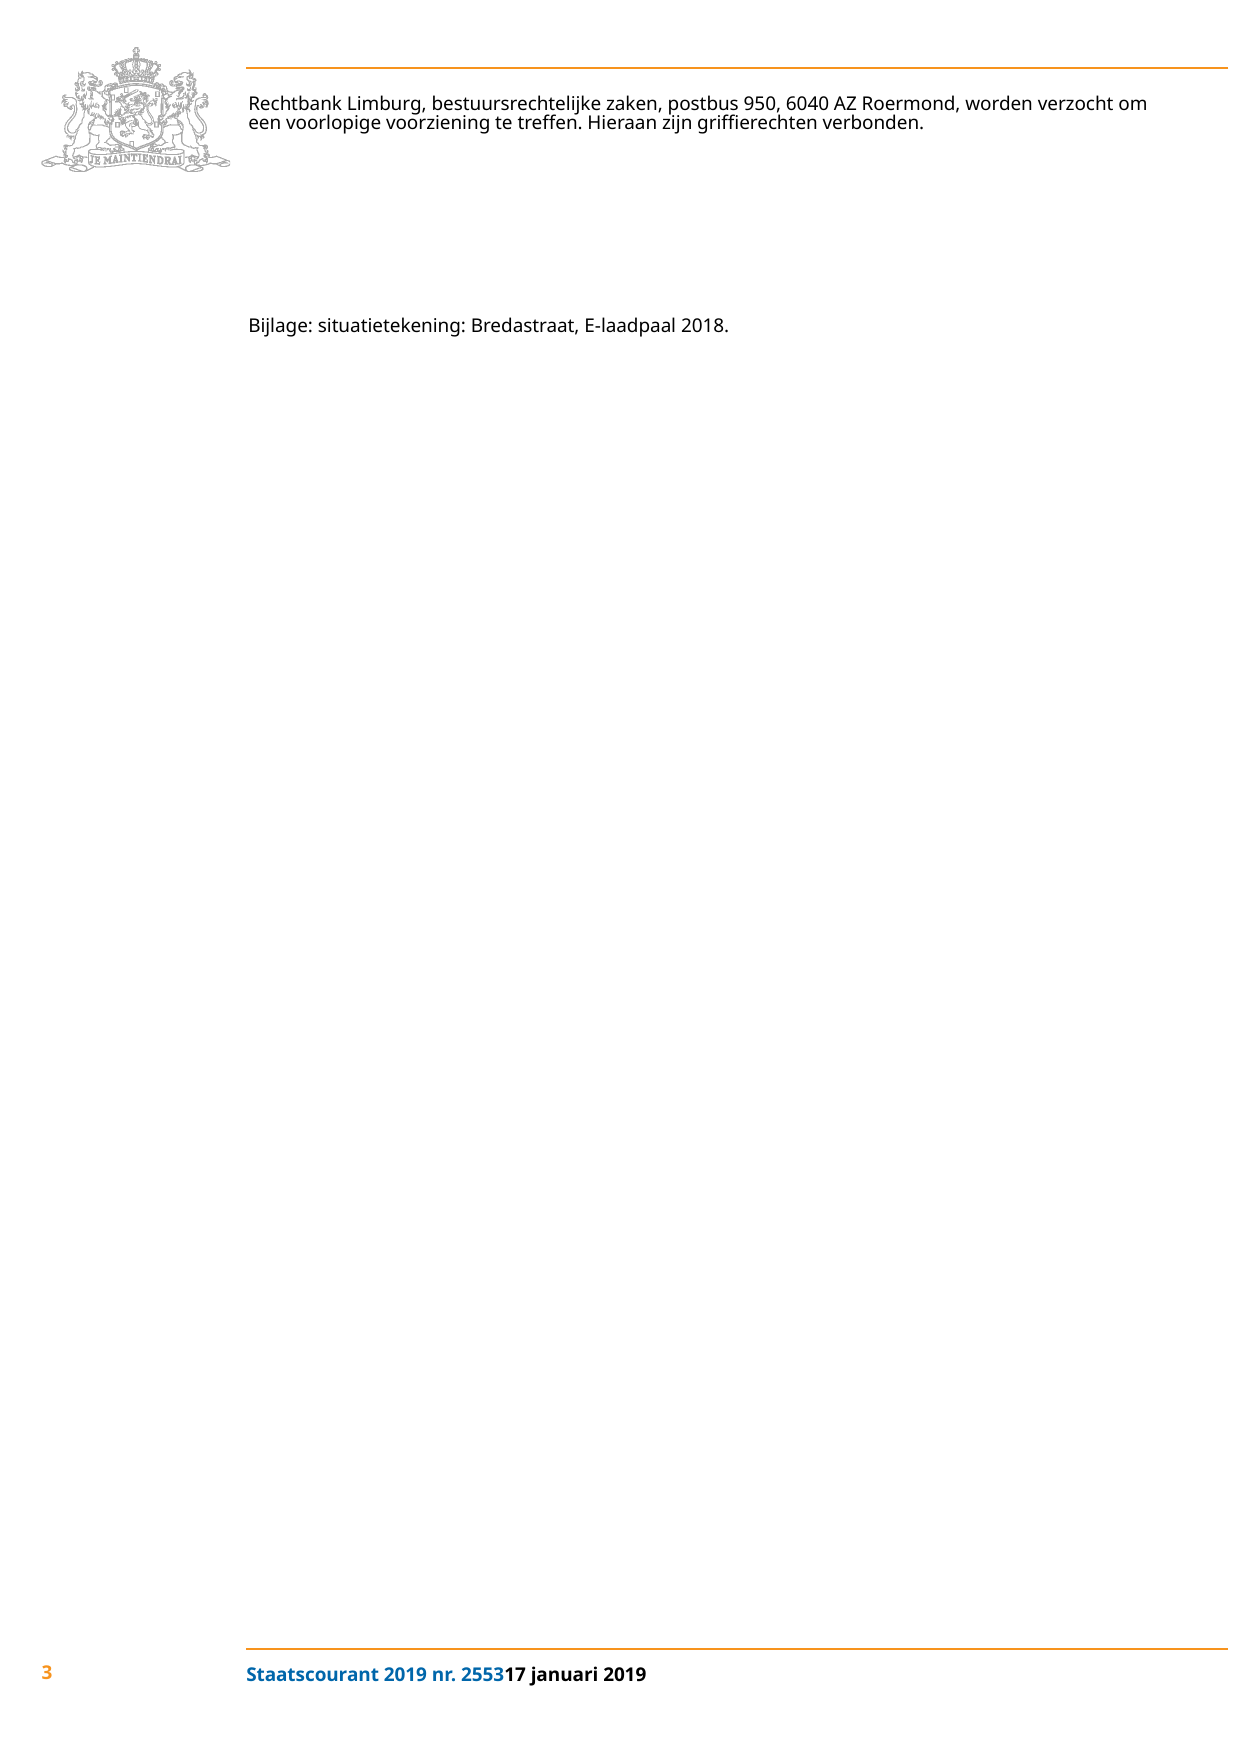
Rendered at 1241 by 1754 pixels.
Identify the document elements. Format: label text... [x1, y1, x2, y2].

text Bijlage: situatietekening: Bredastraat, E-laadpaal 2018. [248, 317, 1152, 336]
text Rechtbank Limburg, bestuursrechtelijke zaken, postbus 950, 6040 AZ Roermond, worden verzocht om een voorlopige voorziening te treffen. Hieraan zijn griffierechten verbonden. [248, 95, 1152, 133]
picture [41, 47, 231, 172]
